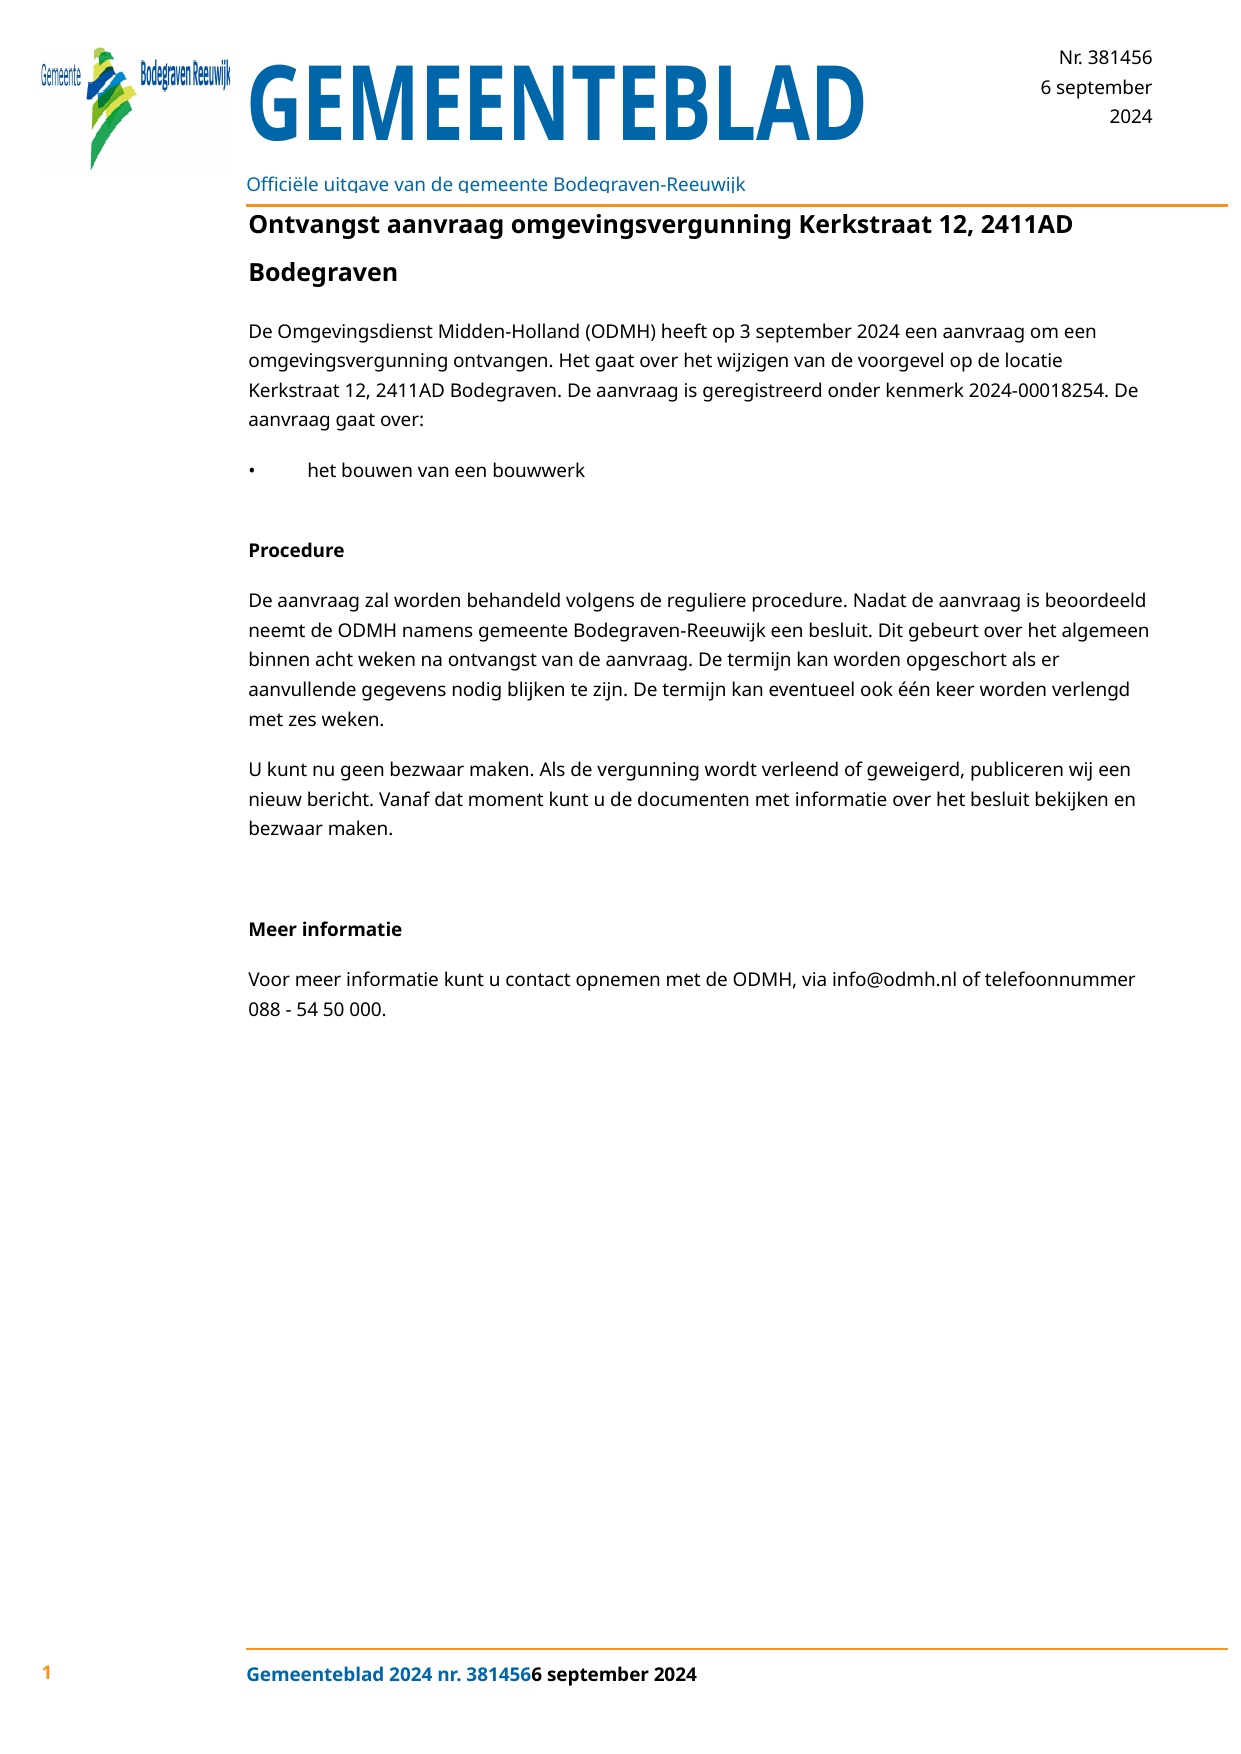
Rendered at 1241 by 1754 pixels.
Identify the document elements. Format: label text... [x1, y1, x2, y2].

text De aanvraag zal worden behandeld volgens de reguliere procedure. Nadat de aanvraag is beoordeeld neemt de ODMH namens gemeente Bodegraven-Reeuwijk een besluit. Dit gebeurt over het algemeen binnen acht weken na ontvangst van de aanvraag. De termijn kan worden opgeschort als er aanvullende gegevens nodig blijken te zijn. De termijn kan eventueel ook één keer worden verlengd met zes weken. [248, 587, 1152, 732]
picture [41, 47, 231, 172]
text Meer informatie [248, 916, 1152, 942]
text Voor meer informatie kunt u contact opnemen met de ODMH, via info@odmh.nl of telefoonnummer 088 - 54 50 000. [248, 967, 1152, 1022]
text De Omgevingsdienst Midden-Holland (ODMH) heeft op 3 september 2024 een aanvraag om een omgevingsvergunning ontvangen. Het gaat over het wijzigen van de voorgevel op de locatie Kerkstraat 12, 2411AD Bodegraven. De aanvraag is geregistreerd onder kenmerk 2024-00018254. De aanvraag gaat over: [248, 318, 1152, 432]
list het bouwen van een bouwwerk [248, 457, 1152, 483]
text Ontvangst aanvraag omgevingsvergunning Kerkstraat 12, 2411AD Bodegraven [248, 207, 1152, 288]
text Procedure [248, 537, 1152, 563]
text U kunt nu geen bezwaar maken. Als de vergunning wordt verleend of geweigerd, publiceren wij een nieuw bericht. Vanaf dat moment kunt u de documenten met informatie over het besluit bekijken en bezwaar maken. [248, 756, 1152, 841]
